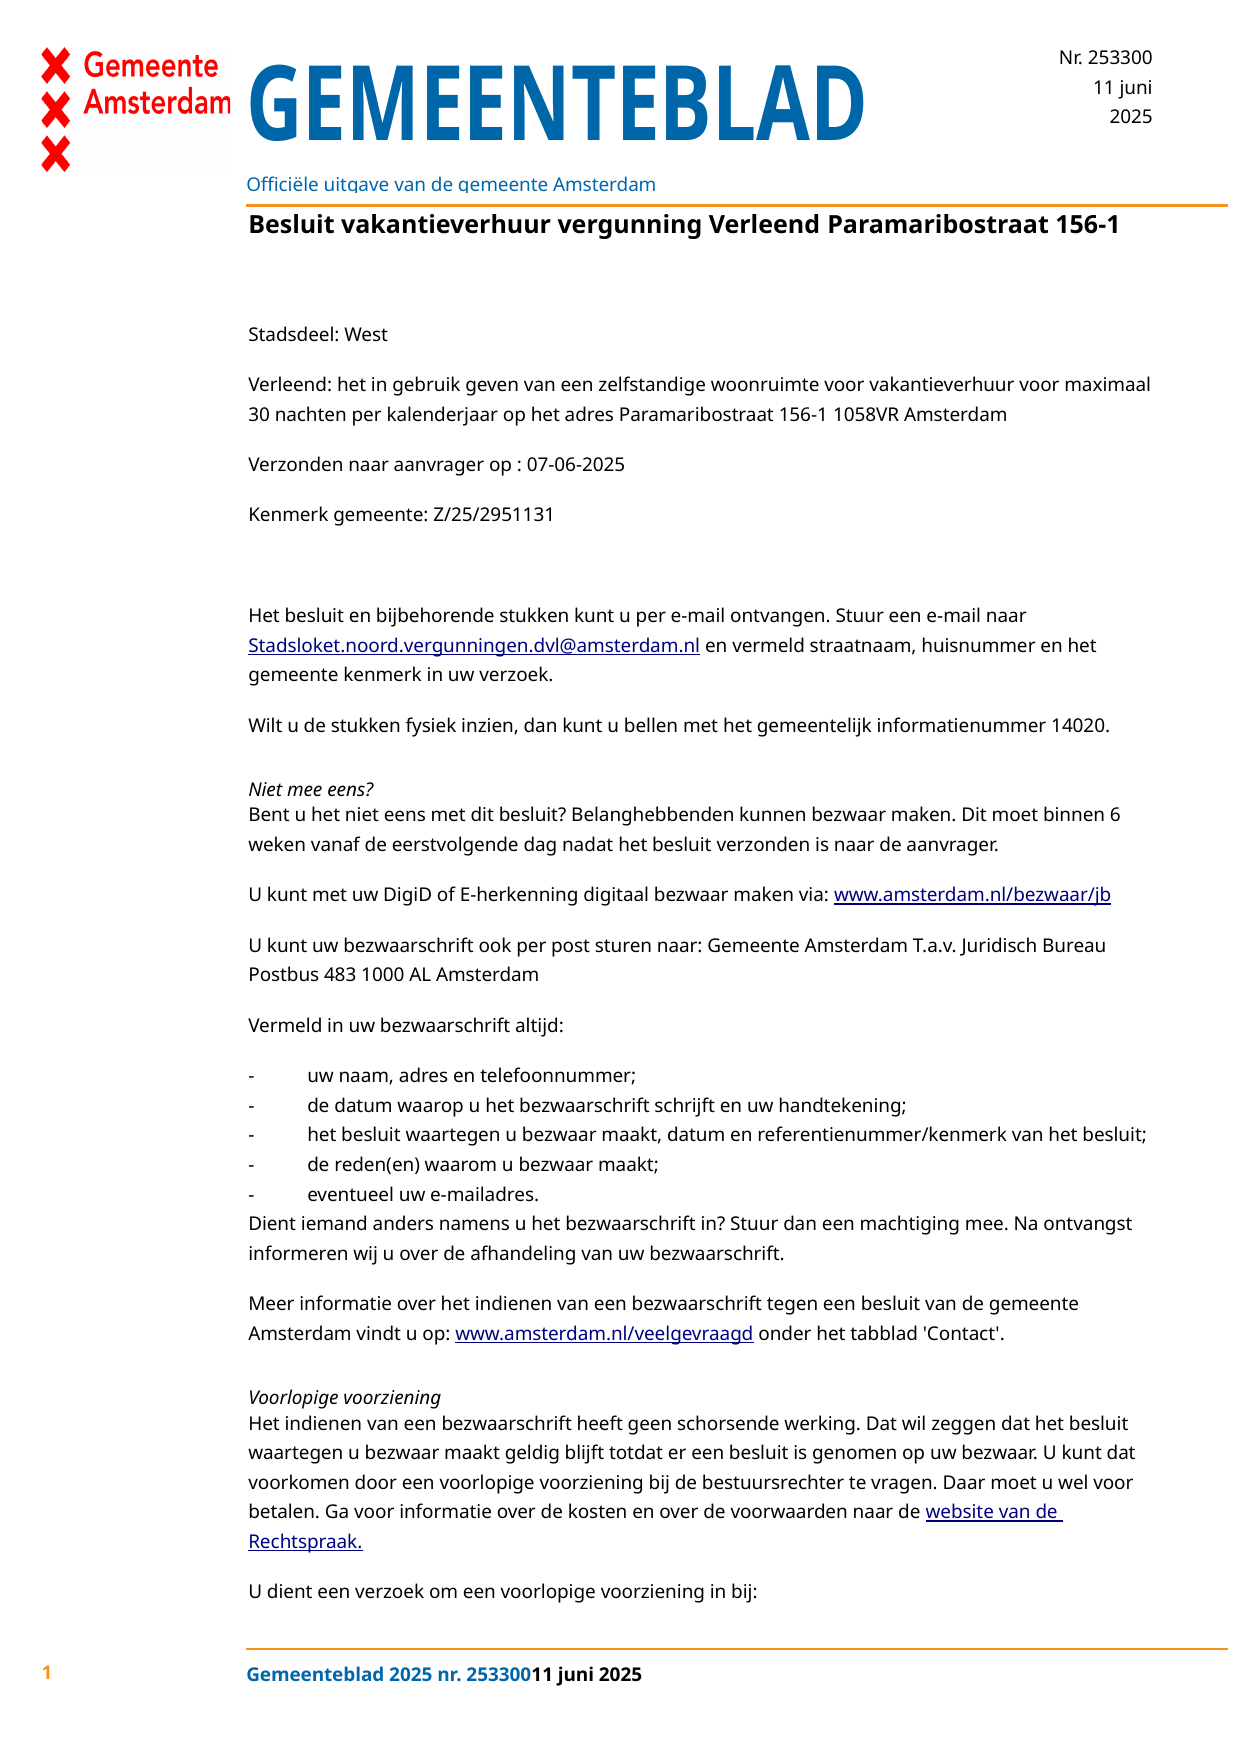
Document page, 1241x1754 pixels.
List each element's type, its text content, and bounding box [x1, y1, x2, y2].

text Meer informatie over het indienen van een bezwaarschrift tegen een besluit van de gemeente Amsterdam vindt u op: www.amsterdam.nl/veelgevraagd onder het tabblad 'Contact'. [248, 1290, 1152, 1346]
text Niet mee eens? [248, 776, 1152, 802]
text U kunt met uw DigiD of E-herkenning digitaal bezwaar maken via: www.amsterdam.nl/bezwaar/jb [248, 882, 1152, 907]
list eventueel uw e-mailadres. [248, 1181, 1152, 1207]
text Voorlopige voorziening [248, 1384, 1152, 1410]
list de datum waarop u het bezwaarschrift schrijft en uw handtekening; [248, 1092, 1152, 1118]
text Het besluit en bijbehorende stukken kunt u per e-mail ontvangen. Stuur een e-mail naar Stadsloket.noord.vergunningen.dvl@amsterdam.nl en vermeld straatnaam, huisnummer en het gemeente kenmerk in uw verzoek. [248, 602, 1152, 687]
text U kunt uw bezwaarschrift ook per post sturen naar: Gemeente Amsterdam T.a.v. Juridisch Bureau Postbus 483 1000 AL Amsterdam [248, 932, 1152, 987]
picture [41, 47, 231, 172]
list de reden(en) waarom u bezwaar maakt; [248, 1151, 1152, 1177]
list uw naam, adres en telefoonnummer; [248, 1062, 1152, 1088]
text Vermeld in uw bezwaarschrift altijd: [248, 1012, 1152, 1038]
text Stadsdeel: West [248, 321, 1152, 346]
text Bent u het niet eens met dit besluit? Belanghebbenden kunnen bezwaar maken. Dit moet binnen 6 weken vanaf de eerstvolgende dag nadat het besluit verzonden is naar de aanvrager. [248, 802, 1152, 857]
text Verleend: het in gebruik geven van een zelfstandige woonruimte voor vakantieverhuur voor maximaal 30 nachten per kalenderjaar op het adres Paramaribostraat 156-1 1058VR Amsterdam [248, 371, 1152, 426]
text Kenmerk gemeente: Z/25/2951131 [248, 502, 1152, 527]
list het besluit waartegen u bezwaar maakt, datum en referentienummer/kenmerk van het besluit; [248, 1122, 1152, 1147]
text U dient een verzoek om een voorlopige voorziening in bij: [248, 1578, 1152, 1604]
text Verzonden naar aanvrager op : 07-06-2025 [248, 451, 1152, 477]
text Het indienen van een bezwaarschrift heeft geen schorsende werking. Dat wil zeggen dat het besluit waartegen u bezwaar maakt geldig blijft totdat er een besluit is genomen op uw bezwaar. U kunt dat voorkomen door een voorlopige voorziening bij de bestuursrechter te vragen. Daar moet u wel voor betalen. Ga voor informatie over de kosten en over de voorwaarden naar de website van de Rechtspraak. [248, 1410, 1152, 1554]
text Wilt u de stukken fysiek inzien, dan kunt u bellen met het gemeentelijk informatienummer 14020. [248, 712, 1152, 738]
text Besluit vakantieverhuur vergunning Verleend Paramaribostraat 156-1 [248, 207, 1152, 241]
text Dient iemand anders namens u het bezwaarschrift in? Stuur dan een machtiging mee. Na ontvangst informeren wij u over de afhandeling van uw bezwaarschrift. [248, 1210, 1152, 1266]
